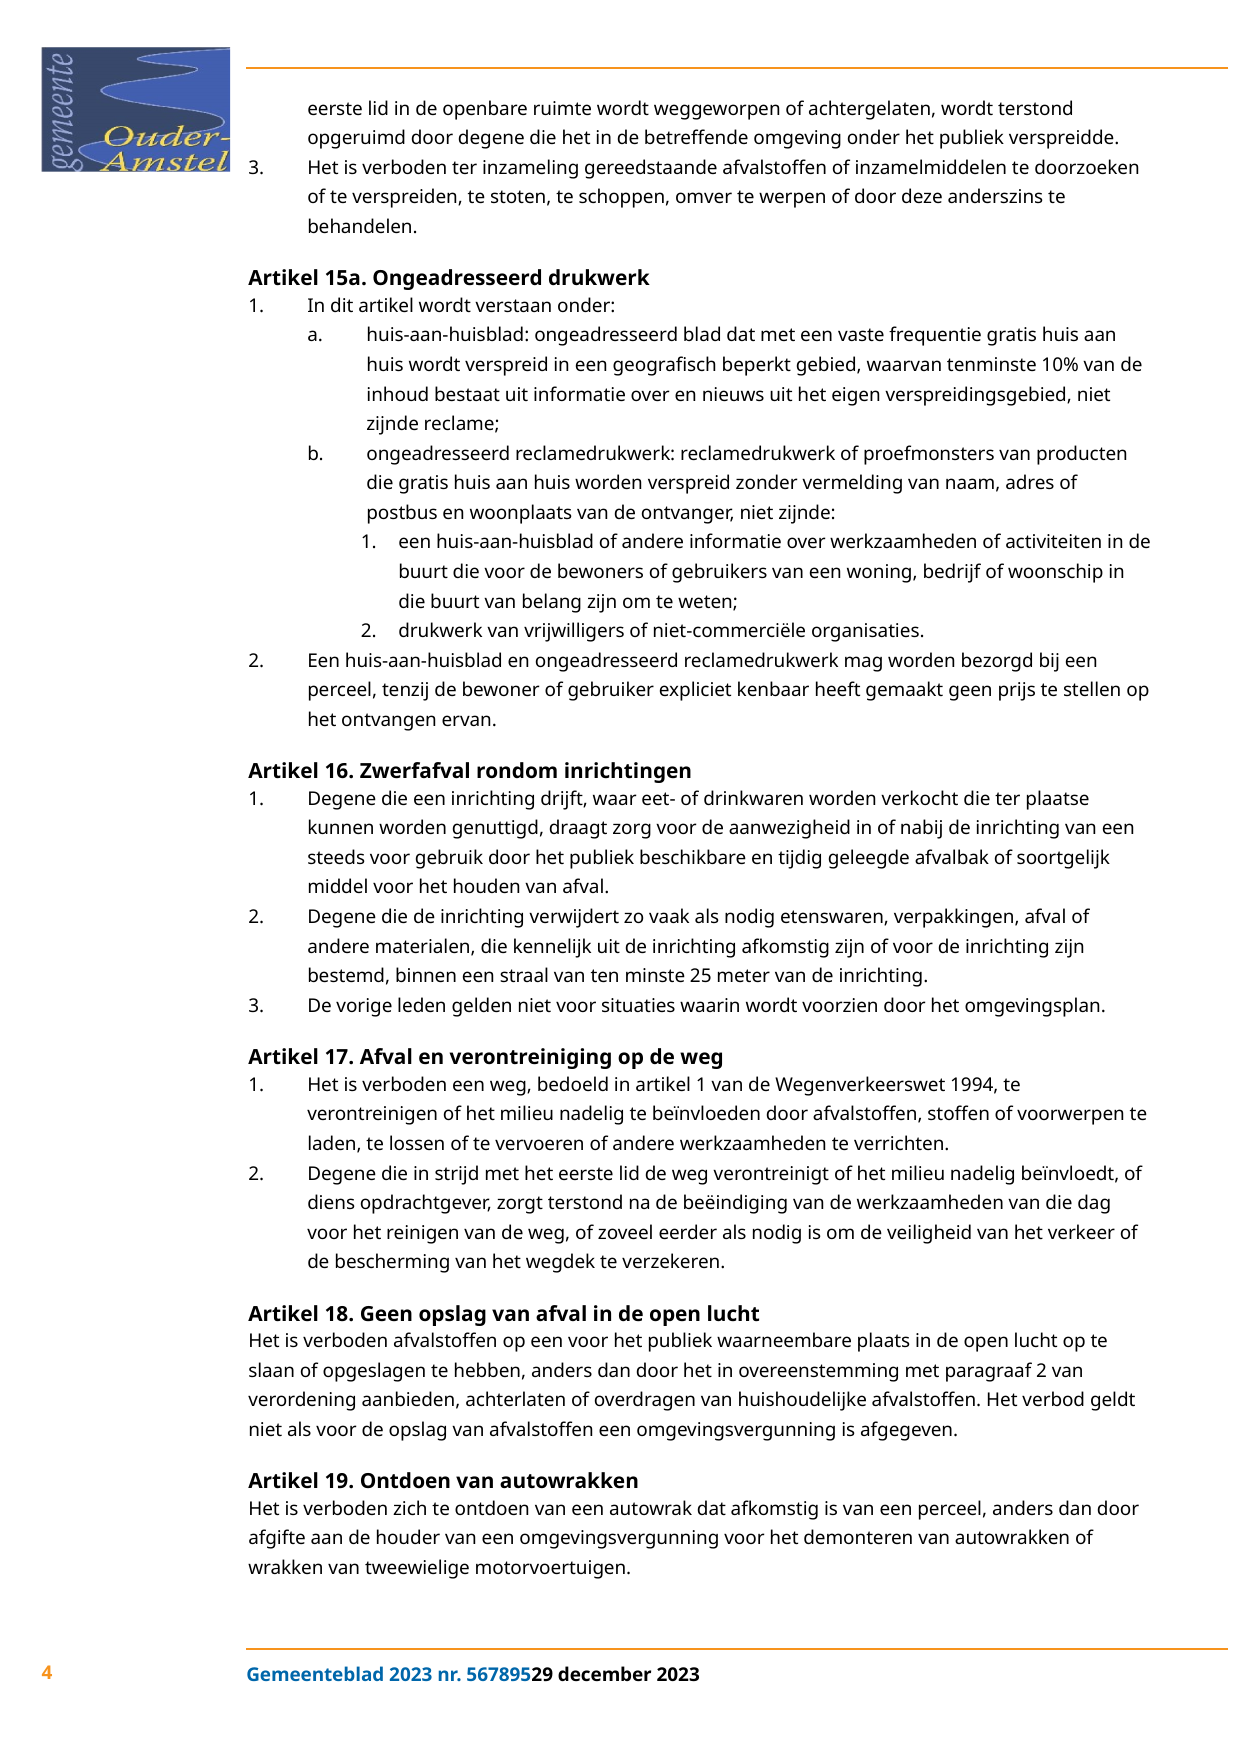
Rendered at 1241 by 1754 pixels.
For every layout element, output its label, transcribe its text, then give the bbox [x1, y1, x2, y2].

list De vorige leden gelden niet voor situaties waarin wordt voorzien door het omgevingsplan. [248, 992, 1152, 1018]
list Degene die een inrichting drijft, waar eet- of drinkwaren worden verkocht die ter plaatse kunnen worden genuttigd, draagt zorg voor de aanwezigheid in of nabij de inrichting van een steeds voor gebruik door het publiek beschikbare en tijdig geleegde afvalbak of soortgelijk middel voor het houden van afval. [248, 785, 1152, 899]
text Artikel 15a. Ongeadresseerd drukwerk [248, 263, 1152, 292]
list Het is verboden een weg, bedoeld in artikel 1 van de Wegenverkeerswet 1994, te verontreinigen of het milieu nadelig te beïnvloeden door afvalstoffen, stoffen of voorwerpen te laden, te lossen of te vervoeren of andere werkzaamheden te verrichten. [248, 1071, 1152, 1156]
text Artikel 16. Zwerfafval rondom inrichtingen [248, 757, 1152, 785]
picture [41, 47, 231, 172]
text Artikel 19. Ontdoen van autowrakken [248, 1466, 1152, 1495]
text Het is verboden afvalstoffen op een voor het publiek waarneembare plaats in de open lucht op te slaan of opgeslagen te hebben, anders dan door het in overeenstemming met paragraaf 2 van verordening aanbieden, achterlaten of overdragen van huishoudelijke afvalstoffen. Het verbod geldt niet als voor de opslag van afvalstoffen een omgevingsvergunning is afgegeven. [248, 1327, 1152, 1442]
list ongeadresseerd reclamedrukwerk: reclamedrukwerk of proefmonsters van producten die gratis huis aan huis worden verspreid zonder vermelding van naam, adres of postbus en woonplaats van de ontvanger, niet zijnde: [307, 440, 1152, 525]
list huis-aan-huisblad: ongeadresseerd blad dat met een vaste frequentie gratis huis aan huis wordt verspreid in een geografisch beperkt gebied, waarvan tenminste 10% van de inhoud bestaat uit informatie over en nieuws uit het eigen verspreidingsgebied, niet zijnde reclame; [307, 322, 1152, 436]
list drukwerk van vrijwilligers of niet-commerciële organisaties. [361, 617, 1152, 643]
list Degene die in strijd met het eerste lid de weg verontreinigt of het milieu nadelig beïnvloedt, of diens opdrachtgever, zorgt terstond na de beëindiging van de werkzaamheden van die dag voor het reinigen van de weg, of zoveel eerder als nodig is om de veiligheid van het verkeer of de bescherming van het wegdek te verzekeren. [248, 1160, 1152, 1274]
text Artikel 17. Afval en verontreiniging op de weg [248, 1042, 1152, 1071]
list eerste lid in de openbare ruimte wordt weggeworpen of achtergelaten, wordt terstond opgeruimd door degene die het in de betreffende omgeving onder het publiek verspreidde. [248, 95, 1152, 150]
text Het is verboden zich te ontdoen van een autowrak dat afkomstig is van een perceel, anders dan door afgifte aan de houder van een omgevingsvergunning voor het demonteren van autowrakken of wrakken van tweewielige motorvoertuigen. [248, 1495, 1152, 1580]
list een huis-aan-huisblad of andere informatie over werkzaamheden of activiteiten in de buurt die voor de bewoners of gebruikers van een woning, bedrijf of woonschip in die buurt van belang zijn om te weten; [361, 529, 1152, 613]
list Het is verboden ter inzameling gereedstaande afvalstoffen of inzamelmiddelen te doorzoeken of te verspreiden, te stoten, te schoppen, omver te werpen of door deze anderszins te behandelen. [248, 154, 1152, 239]
text Artikel 18. Geen opslag van afval in de open lucht [248, 1299, 1152, 1327]
list Degene die de inrichting verwijdert zo vaak als nodig etenswaren, verpakkingen, afval of andere materialen, die kennelijk uit de inrichting afkomstig zijn of voor de inrichting zijn bestemd, binnen een straal van ten minste 25 meter van de inrichting. [248, 903, 1152, 988]
list In dit artikel wordt verstaan onder: [248, 292, 1152, 318]
list Een huis-aan-huisblad en ongeadresseerd reclamedrukwerk mag worden bezorgd bij een perceel, tenzij de bewoner of gebruiker expliciet kenbaar heeft gemaakt geen prijs te stellen op het ontvangen ervan. [248, 647, 1152, 732]
